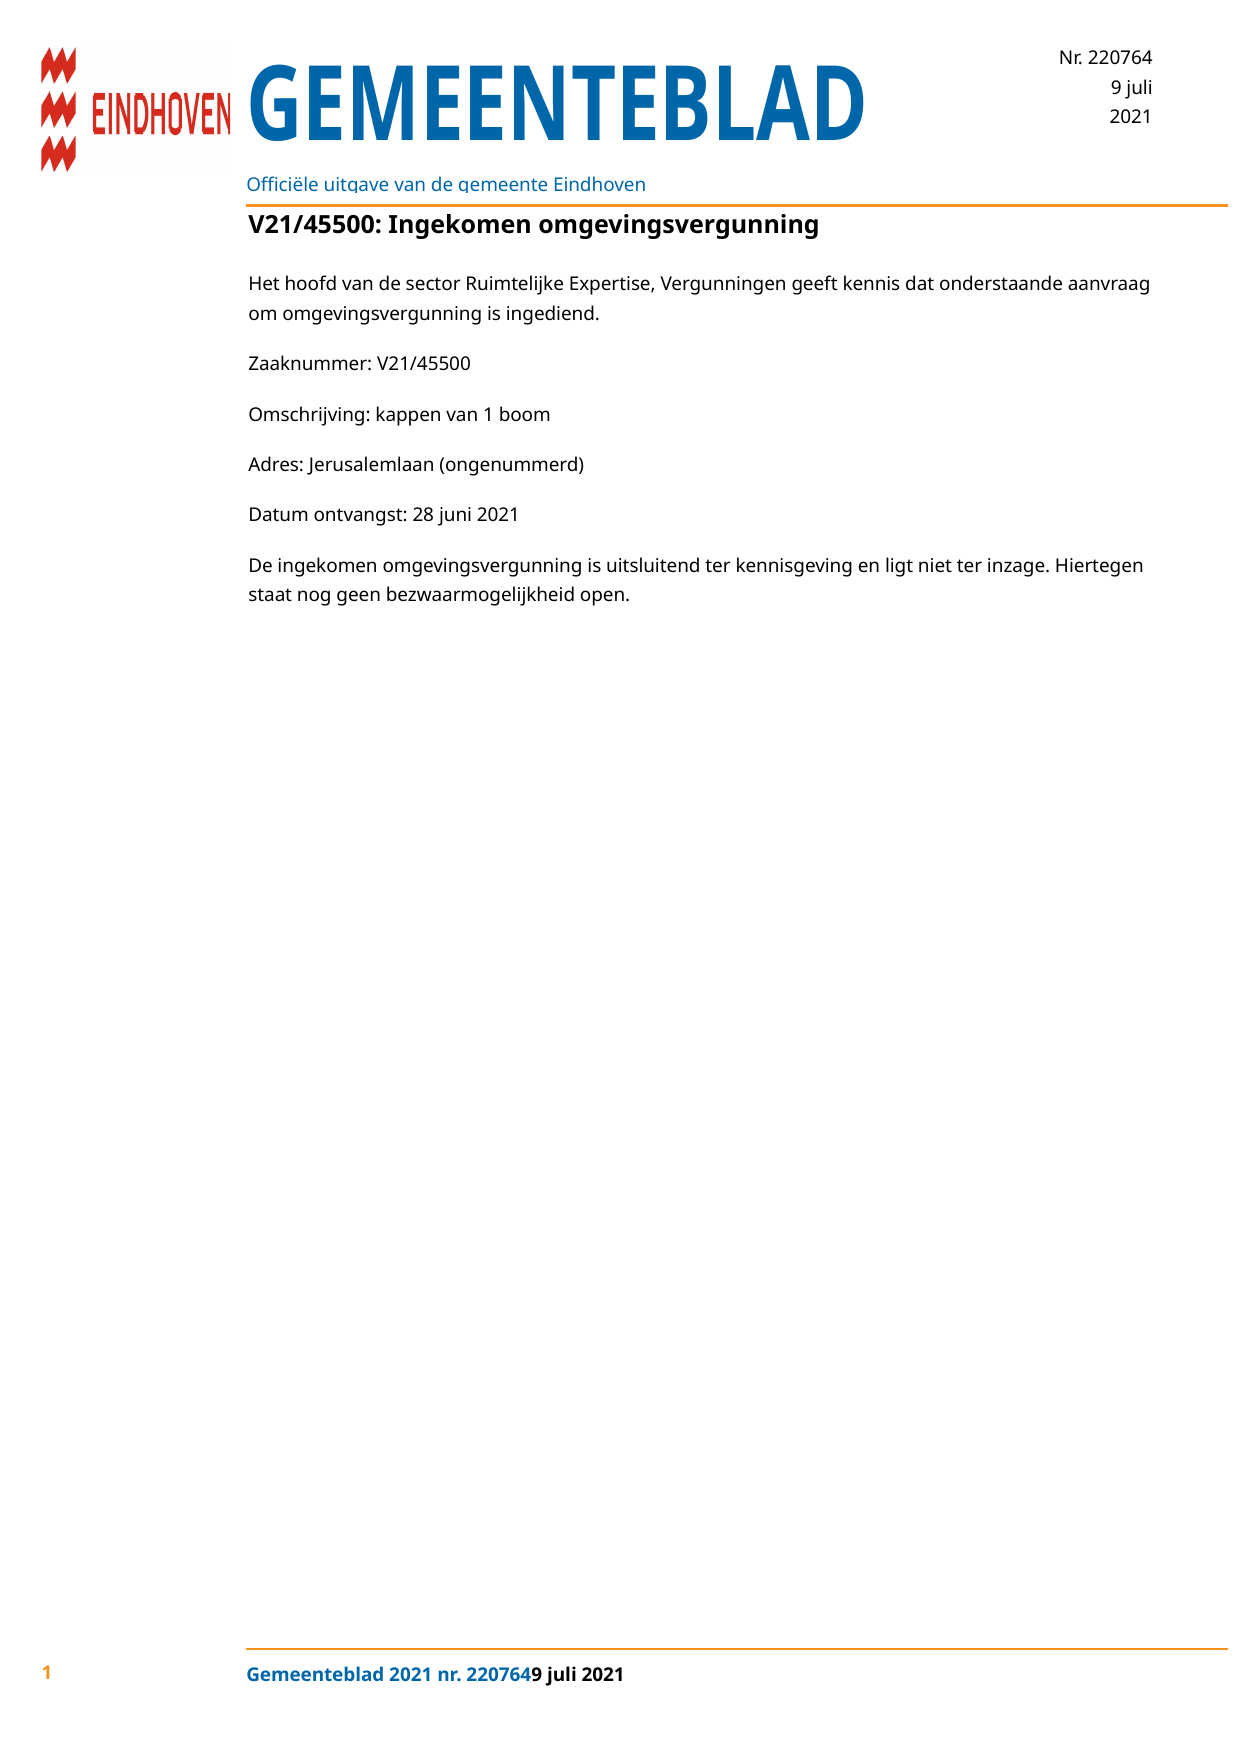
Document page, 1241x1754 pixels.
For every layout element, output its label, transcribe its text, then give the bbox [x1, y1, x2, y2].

text Datum ontvangst: 28 juni 2021 [248, 502, 1152, 527]
text Het hoofd van de sector Ruimtelijke Expertise, Vergunningen geeft kennis dat onderstaande aanvraag om omgevingsvergunning is ingediend. [248, 270, 1152, 326]
text Adres: Jerusalemlaan (ongenummerd) [248, 451, 1152, 477]
picture [41, 47, 231, 172]
text Omschrijving: kappen van 1 boom [248, 401, 1152, 426]
text De ingekomen omgevingsvergunning is uitsluitend ter kennisgeving en ligt niet ter inzage. Hiertegen staat nog geen bezwaarmogelijkheid open. [248, 552, 1152, 607]
text V21/45500: Ingekomen omgevingsvergunning [248, 207, 1152, 241]
text Zaaknummer: V21/45500 [248, 350, 1152, 376]
